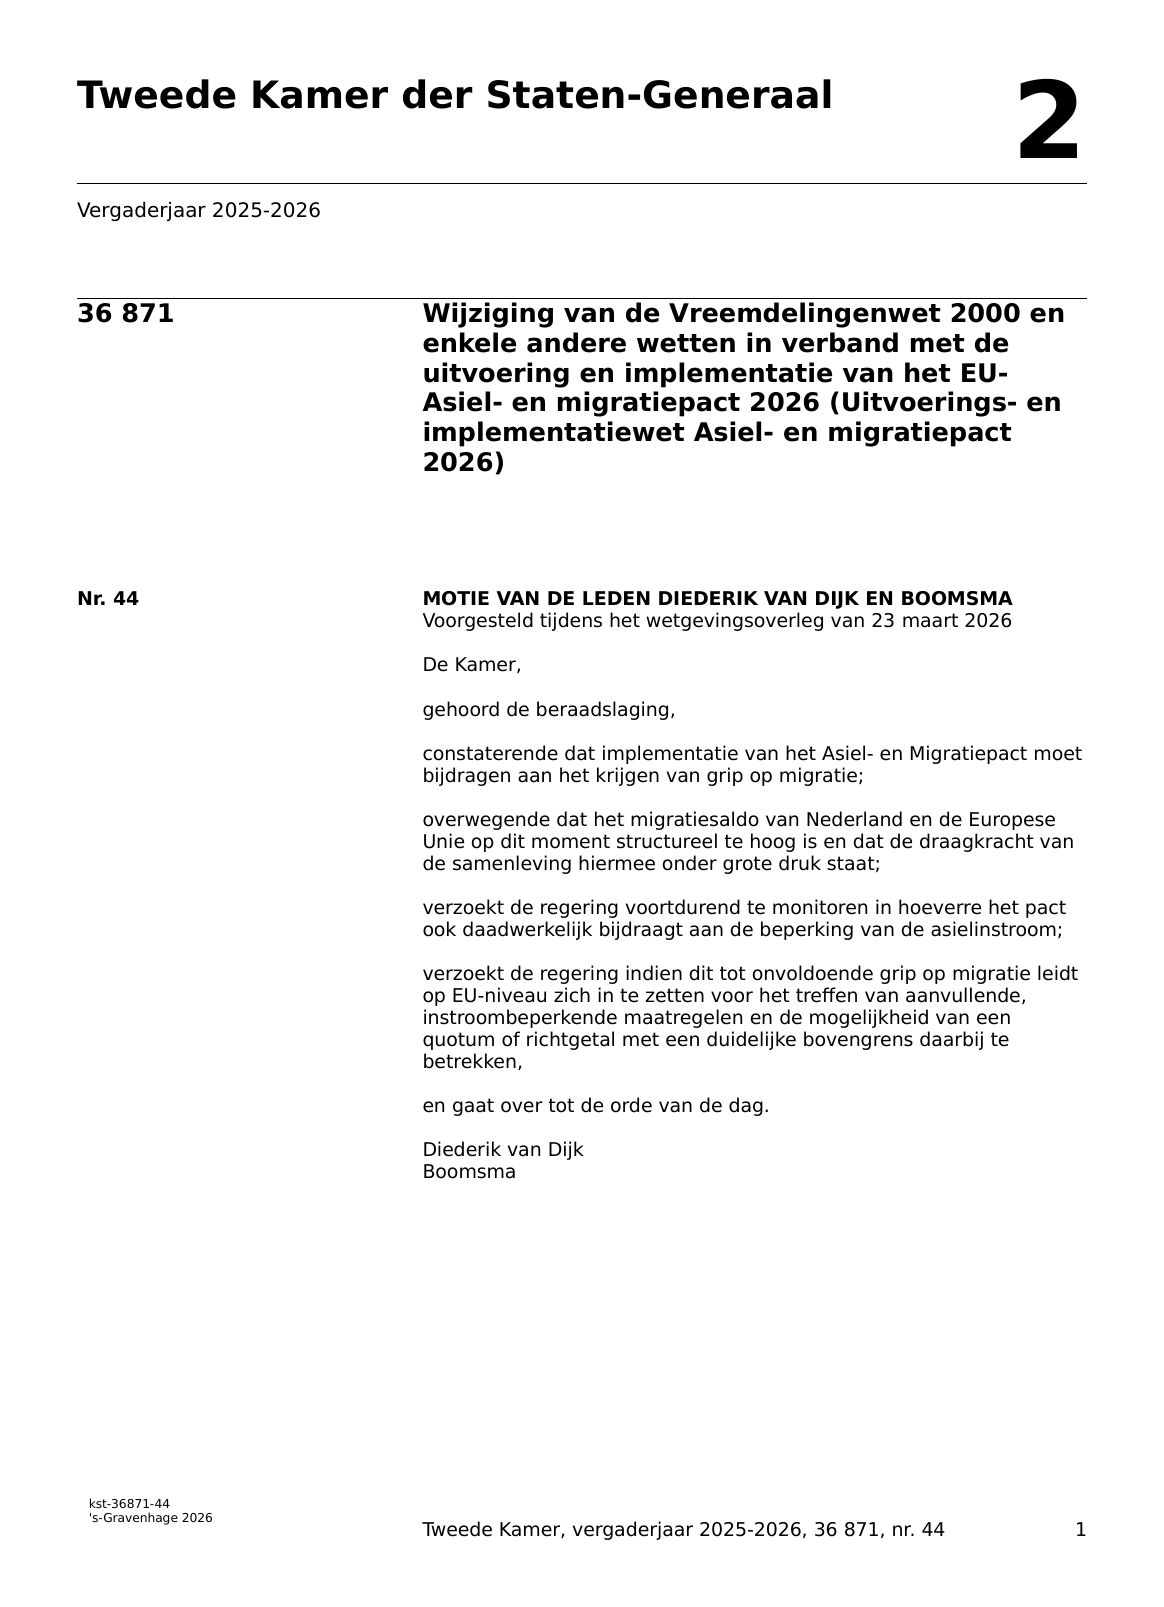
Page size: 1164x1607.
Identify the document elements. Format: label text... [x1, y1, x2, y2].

text Diederik van Dijk [422, 1139, 1087, 1161]
table_header Tweede Kamer der Staten-Generaal [77, 59, 886, 183]
text De Kamer, [422, 654, 1087, 676]
text verzoekt de regering indien dit tot onvoldoende grip op migratie leidt op EU-niveau zich in te zetten voor het treffen van aanvullende, instroombeperkende maatregelen en de mogelijkheid van een quotum of richtgetal met een duidelijke bovengrens daarbij te betrekken, [422, 963, 1087, 1073]
text gehoord de beraadslaging, [422, 698, 1087, 720]
text constaterende dat implementatie van het Asiel- en Migratiepact moet bijdragen aan het krijgen van grip op migratie; [422, 743, 1087, 787]
table_cell Vergaderjaar 2025-2026 [77, 184, 1087, 298]
text 's-Gravenhage 2026 [88, 1511, 323, 1525]
text kst-36871-44 [88, 1497, 323, 1511]
text Boomsma [422, 1161, 1087, 1183]
subtitle 36 871 Wijziging van de Vreemdelingenwet 2000 en enkele andere wetten in verband met de uitvoering en implementatie van het EU-Asiel- en migratiepact 2026 (Uitvoerings- en implementatiewet Asiel- en migratiepact 2026) [77, 299, 1087, 477]
subtitle Nr. 44 MOTIE VAN DE LEDEN DIEDERIK VAN DIJK EN BOOMSMA [77, 588, 1087, 610]
text verzoekt de regering voortdurend te monitoren in hoeverre het pact ook daadwerkelijk bijdraagt aan de beperking van de asielinstroom; [422, 897, 1087, 941]
text en gaat over tot de orde van de dag. [422, 1095, 1087, 1117]
table_header 2 [886, 59, 1087, 183]
text Voorgesteld tijdens het wetgevingsoverleg van 23 maart 2026 [422, 610, 1087, 632]
text overwegende dat het migratiesaldo van Nederland en de Europese Unie op dit moment structureel te hoog is en dat de draagkracht van de samenleving hiermee onder grote druk staat; [422, 809, 1087, 875]
